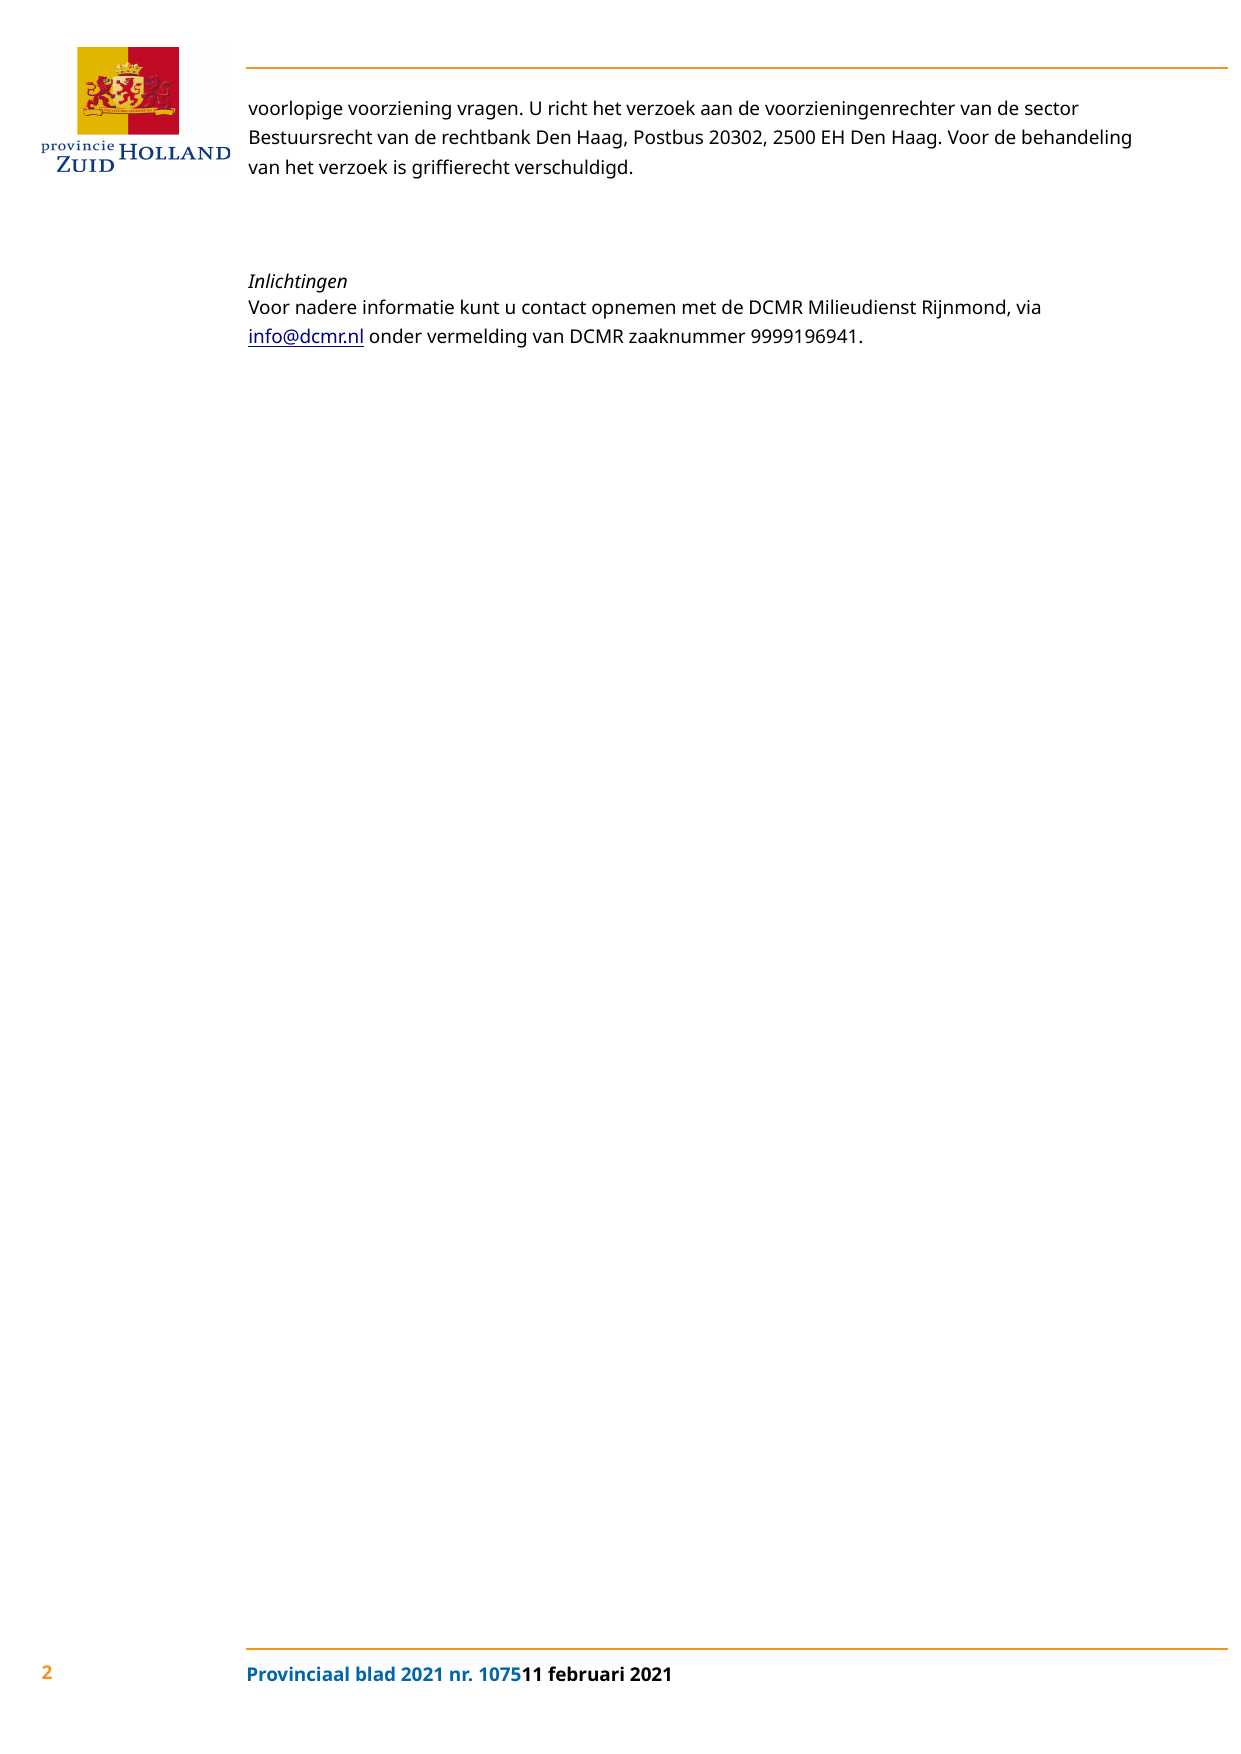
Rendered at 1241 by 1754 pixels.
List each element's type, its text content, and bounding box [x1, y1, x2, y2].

text voorlopige voorziening vragen. U richt het verzoek aan de voorzieningenrechter van de sector Bestuursrecht van de rechtbank Den Haag, Postbus 20302, 2500 EH Den Haag. Voor de behandeling van het verzoek is griffierecht verschuldigd. [248, 95, 1152, 180]
text Inlichtingen [248, 268, 1152, 294]
picture [41, 47, 231, 172]
text Voor nadere informatie kunt u contact opnemen met de DCMR Milieudienst Rijnmond, via info@dcmr.nl onder vermelding van DCMR zaaknummer 9999196941. [248, 294, 1152, 349]
